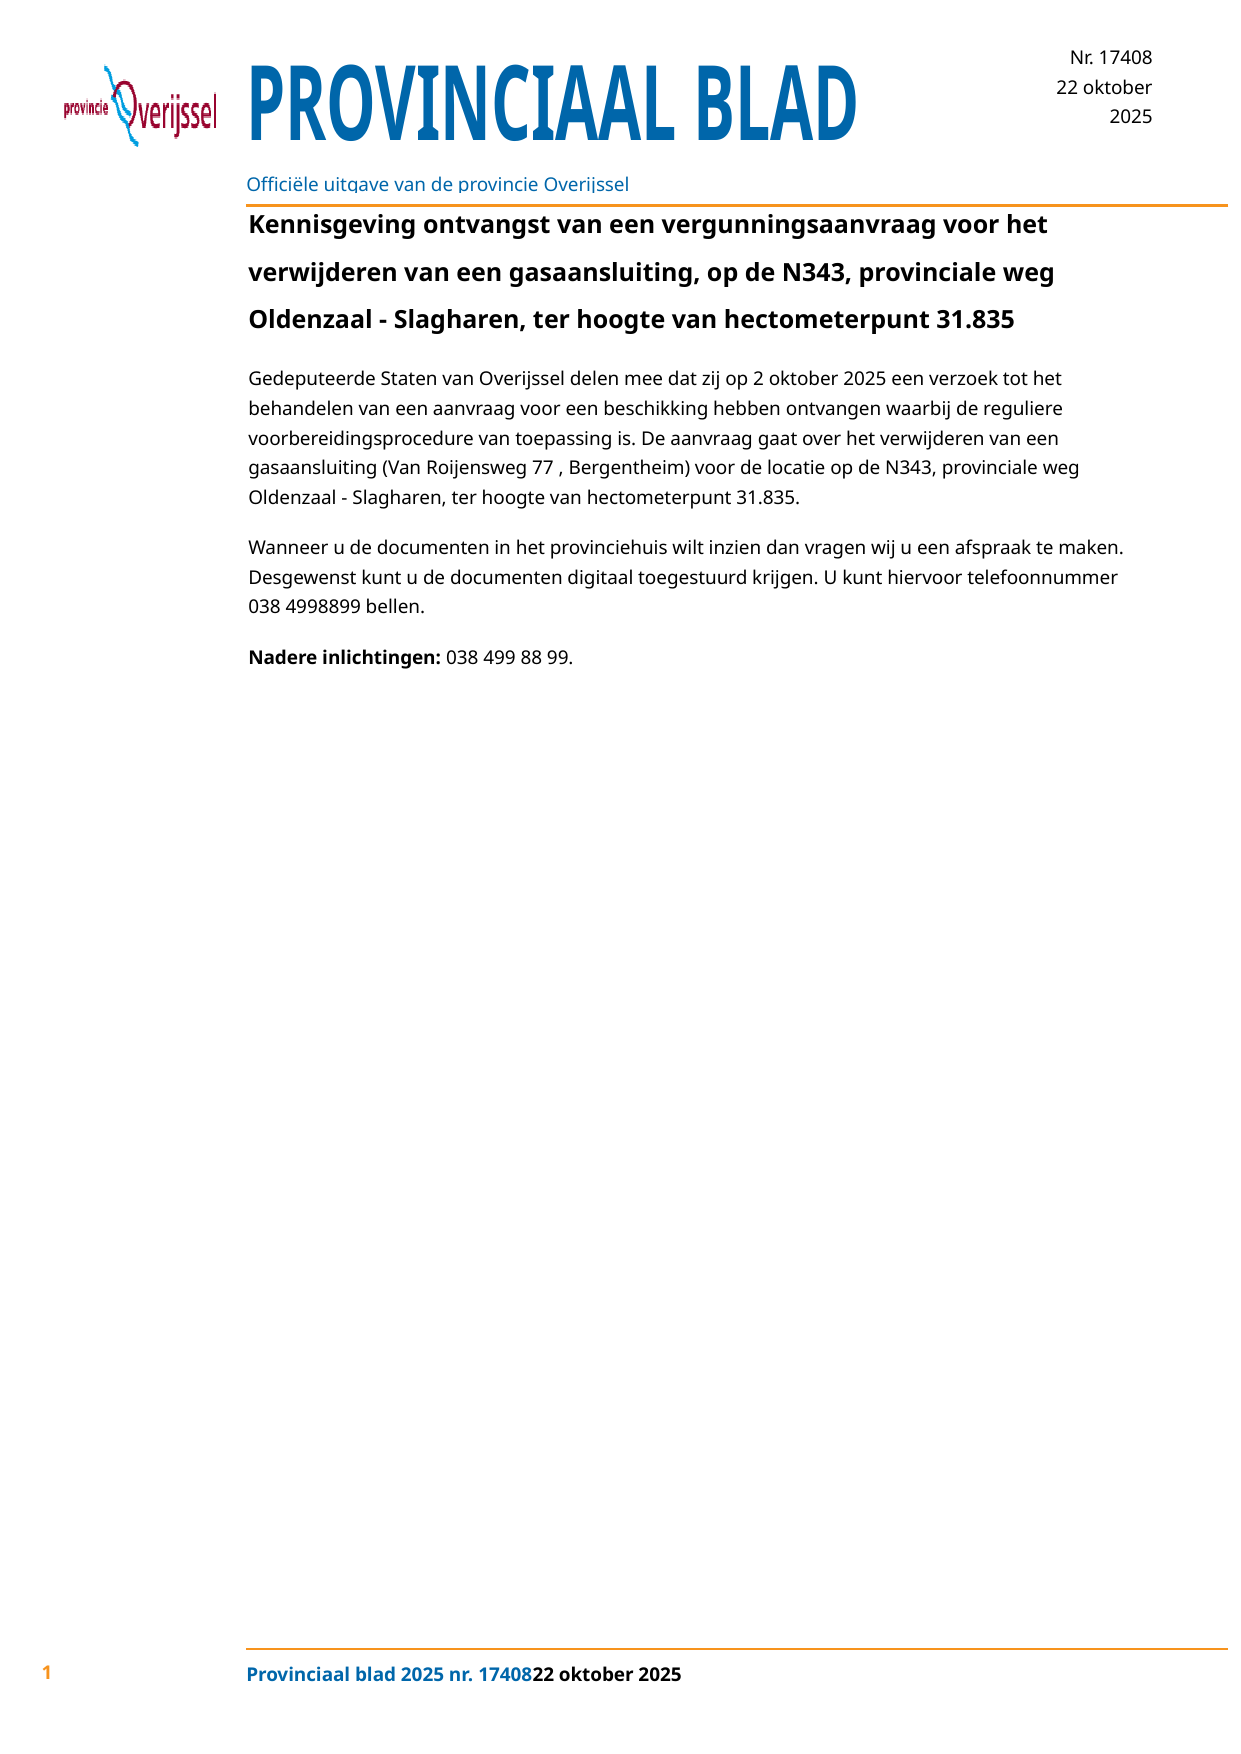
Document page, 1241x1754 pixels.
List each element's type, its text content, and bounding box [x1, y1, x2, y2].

text Gedeputeerde Staten van Overijssel delen mee dat zij op 2 oktober 2025 een verzoek tot het behandelen van een aanvraag voor een beschikking hebben ontvangen waarbij de reguliere voorbereidingsprocedure van toepassing is. De aanvraag gaat over het verwijderen van een gasaansluiting (Van Roijensweg 77 , Bergentheim) voor de locatie op de N343, provinciale weg Oldenzaal - Slagharen, ter hoogte van hectometerpunt 31.835. [248, 366, 1152, 509]
text Wanneer u de documenten in het provinciehuis wilt inzien dan vragen wij u een afspraak te maken. Desgewenst kunt u de documenten digitaal toegestuurd krijgen. U kunt hiervoor telefoonnummer 038 4998899 bellen. [248, 534, 1152, 619]
picture [41, 47, 231, 172]
text Nadere inlichtingen: 038 499 88 99. [248, 644, 1152, 669]
text Kennisgeving ontvangst van een vergunningsaanvraag voor het verwijderen van een gasaansluiting, op de N343, provinciale weg Oldenzaal - Slagharen, ter hoogte van hectometerpunt 31.835 [248, 207, 1152, 336]
